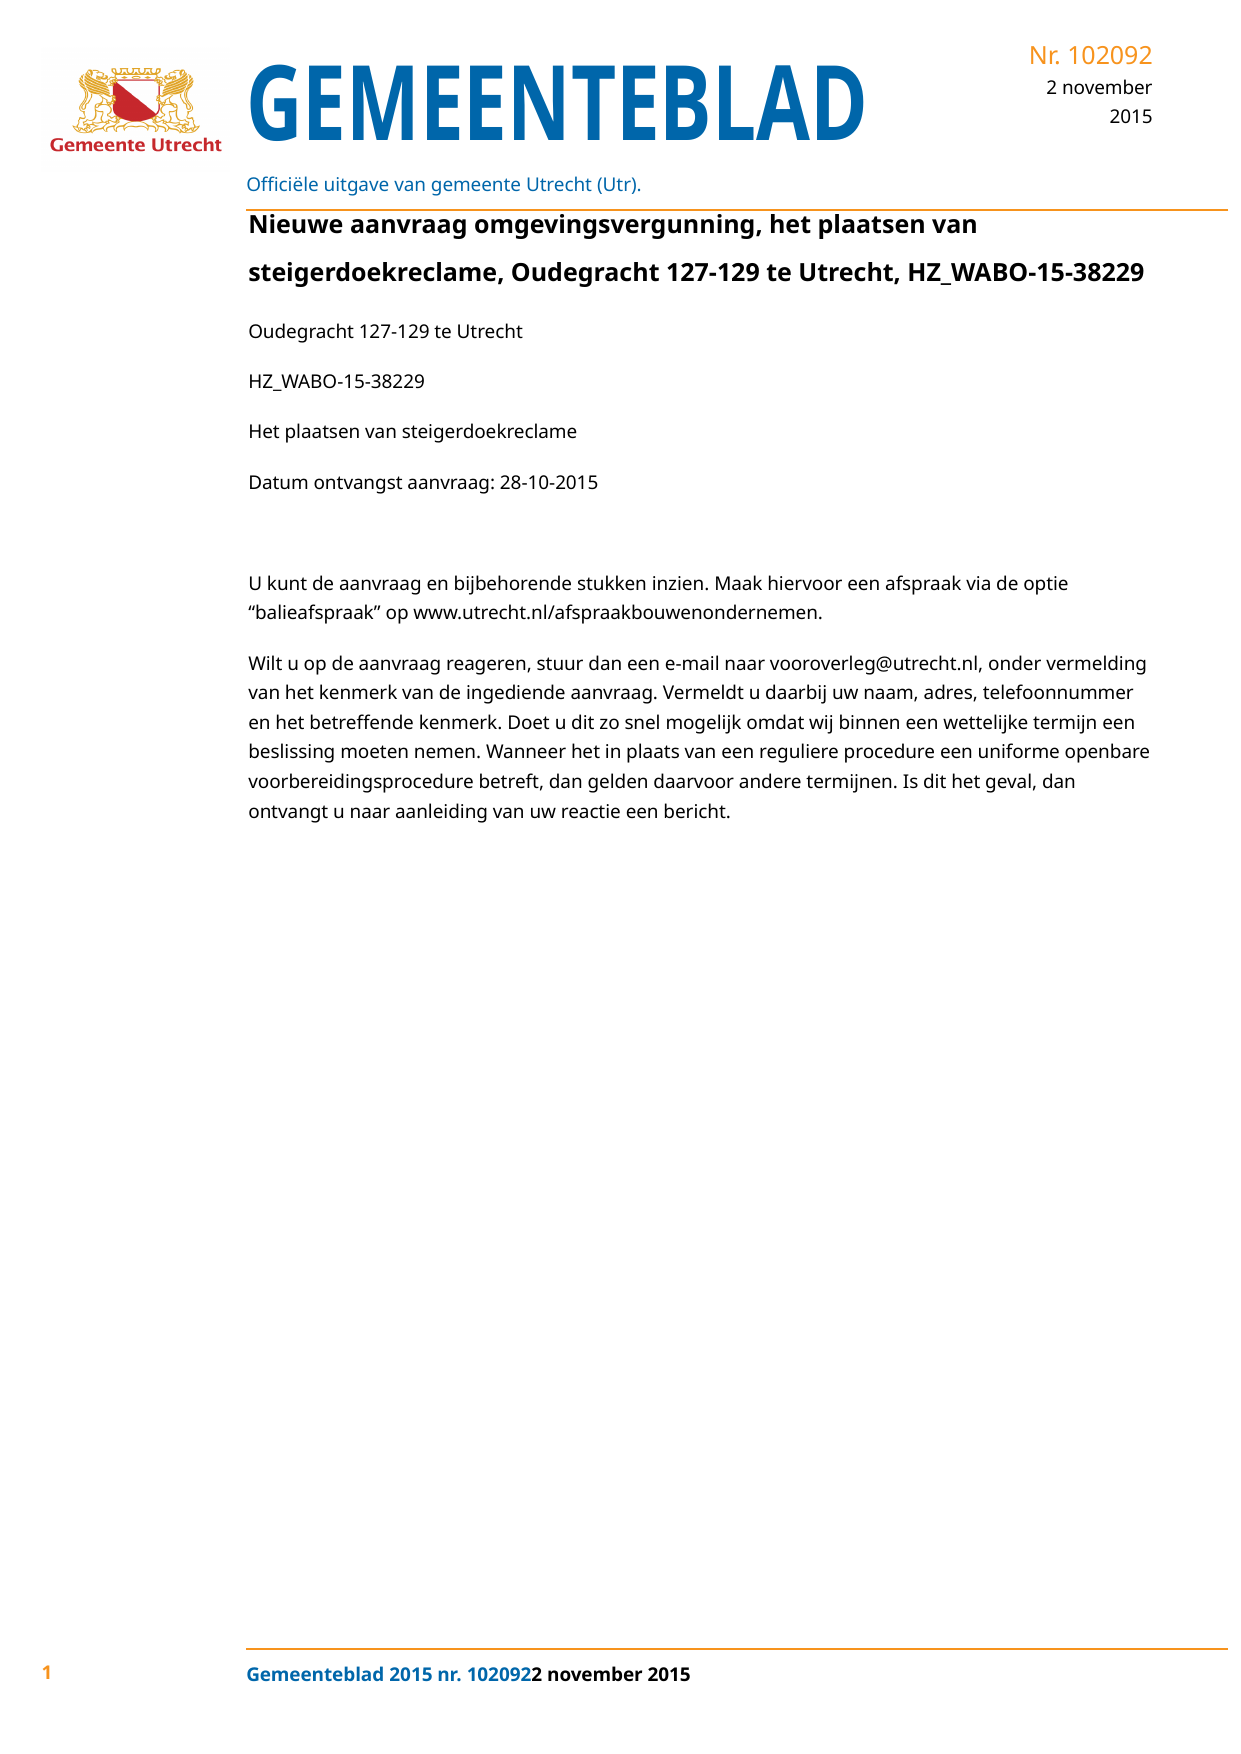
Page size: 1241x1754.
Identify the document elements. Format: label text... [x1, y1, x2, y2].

text Datum ontvangst aanvraag: 28-10-2015 [248, 469, 1152, 495]
text Wilt u op de aanvraag reageren, stuur dan een e-mail naar vooroverleg@utrecht.nl, onder vermelding van het kenmerk van de ingediende aanvraag. Vermeldt u daarbij uw naam, adres, telefoonnummer en het betreffende kenmerk. Doet u dit zo snel mogelijk omdat wij binnen een wettelijke termijn een beslissing moeten nemen. Wanneer het in plaats van een reguliere procedure een uniforme openbare voorbereidingsprocedure betreft, dan gelden daarvoor andere termijnen. Is dit het geval, dan ontvangt u naar aanleiding van uw reactie een bericht. [248, 650, 1152, 824]
picture [41, 47, 231, 172]
text Nieuwe aanvraag omgevingsvergunning, het plaatsen van steigerdoekreclame, Oudegracht 127-129 te Utrecht, HZ_WABO-15-38229 [248, 211, 1152, 288]
text U kunt de aanvraag en bijbehorende stukken inzien. Maak hiervoor een afspraak via de optie “balieafspraak” op www.utrecht.nl/afspraakbouwenondernemen. [248, 570, 1152, 625]
text HZ_WABO-15-38229 [248, 368, 1152, 394]
text Oudegracht 127-129 te Utrecht [248, 318, 1152, 344]
text Het plaatsen van steigerdoekreclame [248, 419, 1152, 444]
